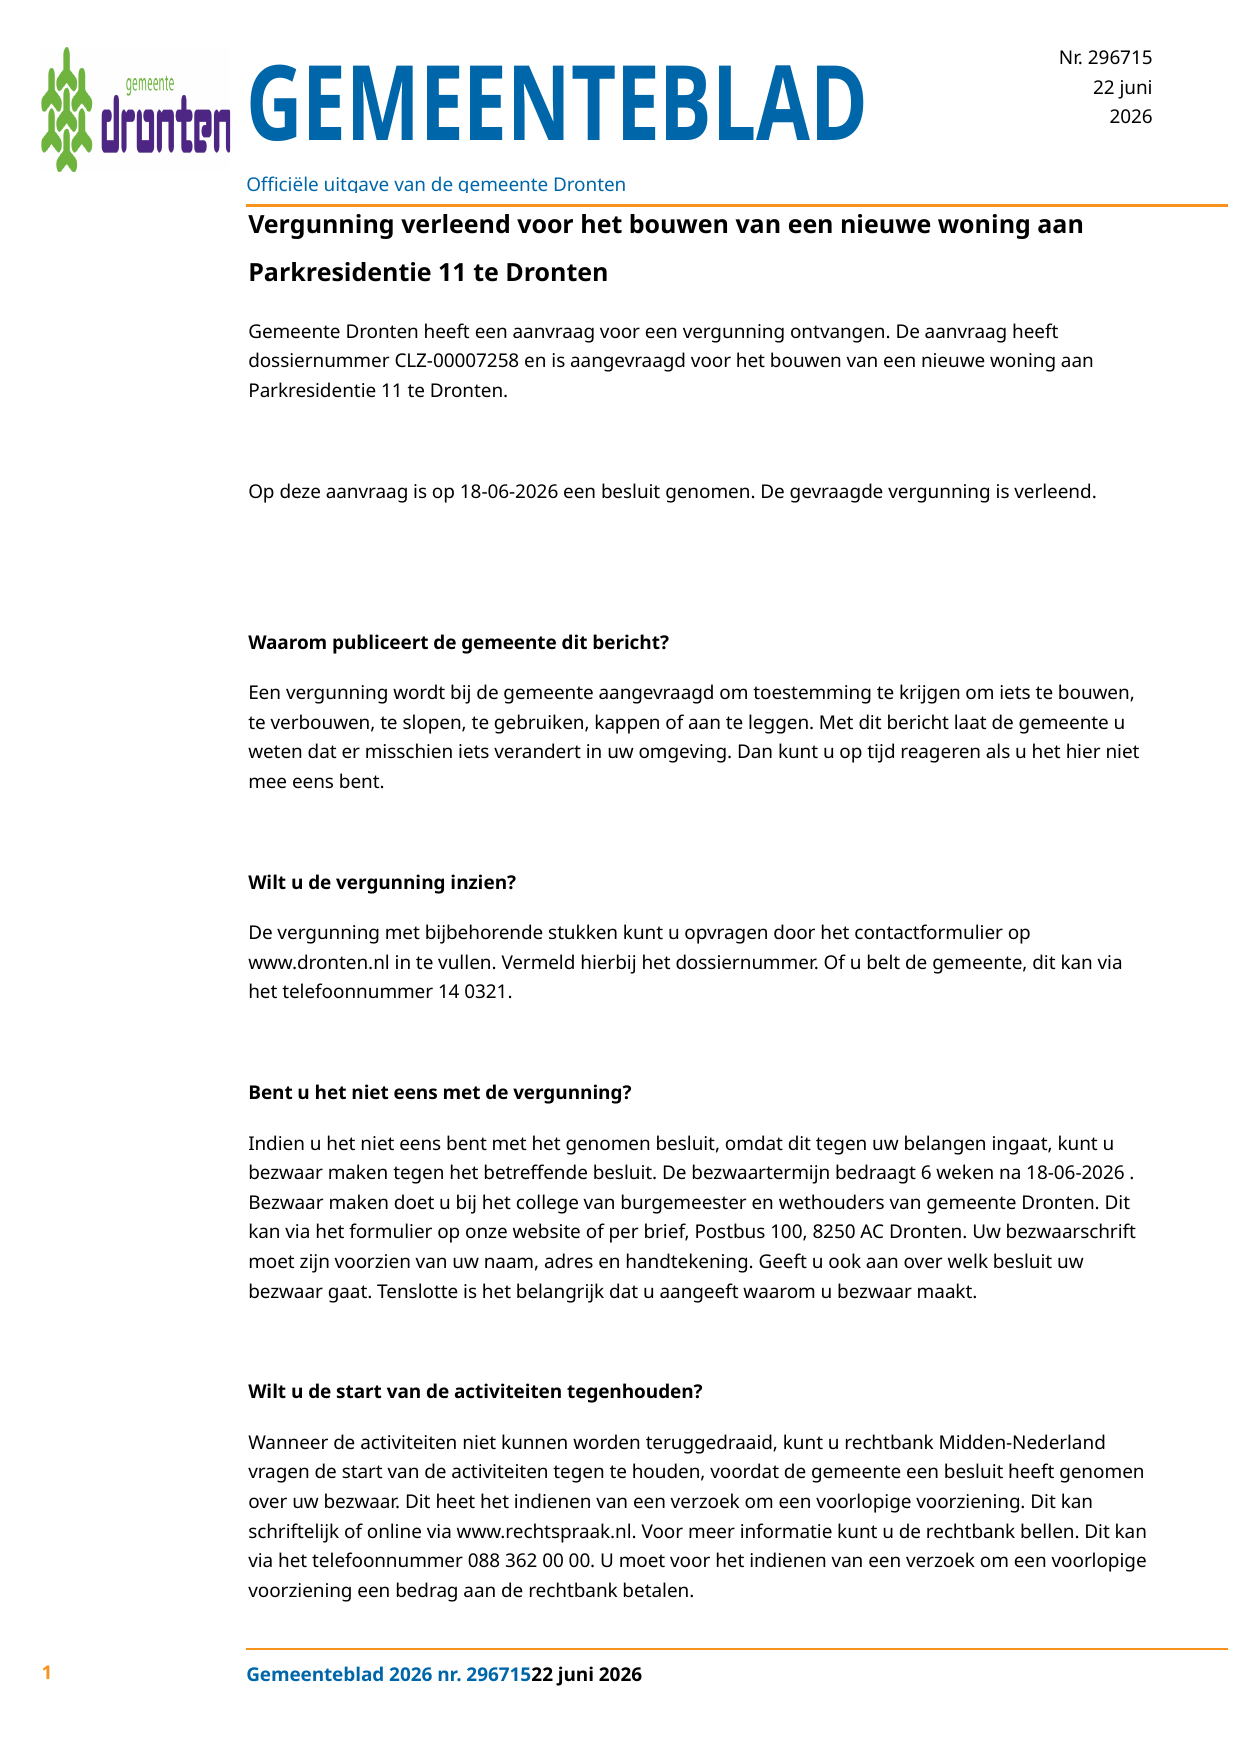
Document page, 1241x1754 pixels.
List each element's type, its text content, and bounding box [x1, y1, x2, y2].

text Wilt u de start van de activiteiten tegenhouden? [248, 1379, 1152, 1404]
text Indien u het niet eens bent met het genomen besluit, omdat dit tegen uw belangen ingaat, kunt u bezwaar maken tegen het betreffende besluit. De bezwaartermijn bedraagt 6 weken na 18-06-2026 . Bezwaar maken doet u bij het college van burgemeester en wethouders van gemeente Dronten. Dit kan via het formulier op onze website of per brief, Postbus 100, 8250 AC Dronten. Uw bezwaarschrift moet zijn voorzien van uw naam, adres en handtekening. Geeft u ook aan over welk besluit uw bezwaar gaat. Tenslotte is het belangrijk dat u aangeeft waarom u bezwaar maakt. [248, 1130, 1152, 1304]
text Vergunning verleend voor het bouwen van een nieuwe woning aan Parkresidentie 11 te Dronten [248, 207, 1152, 288]
text Wilt u de vergunning inzien? [248, 869, 1152, 895]
text Op deze aanvraag is op 18-06-2026 een besluit genomen. De gevraagde vergunning is verleend. [248, 478, 1152, 504]
text Gemeente Dronten heeft een aanvraag voor een vergunning ontvangen. De aanvraag heeft dossiernummer CLZ-00007258 en is aangevraagd voor het bouwen van een nieuwe woning aan Parkresidentie 11 te Dronten. [248, 318, 1152, 403]
text Wanneer de activiteiten niet kunnen worden teruggedraaid, kunt u rechtbank Midden-Nederland vragen de start van de activiteiten tegen te houden, voordat de gemeente een besluit heeft genomen over uw bezwaar. Dit heet het indienen van een verzoek om een voorlopige voorziening. Dit kan schriftelijk of online via www.rechtspraak.nl. Voor meer informatie kunt u de rechtbank bellen. Dit kan via het telefoonnummer 088 362 00 00. U moet voor het indienen van een verzoek om een voorlopige voorziening een bedrag aan de rechtbank betalen. [248, 1429, 1152, 1603]
text Een vergunning wordt bij de gemeente aangevraagd om toestemming te krijgen om iets te bouwen, te verbouwen, te slopen, te gebruiken, kappen of aan te leggen. Met dit bericht laat de gemeente u weten dat er misschien iets verandert in uw omgeving. Dan kunt u op tijd reageren als u het hier niet mee eens bent. [248, 679, 1152, 794]
text De vergunning met bijbehorende stukken kunt u opvragen door het contactformulier op www.dronten.nl in te vullen. Vermeld hierbij het dossiernummer. Of u belt de gemeente, dit kan via het telefoonnummer 14 0321. [248, 919, 1152, 1004]
picture [41, 47, 231, 172]
text Bent u het niet eens met de vergunning? [248, 1079, 1152, 1105]
text Waarom publiceert de gemeente dit bericht? [248, 629, 1152, 655]
